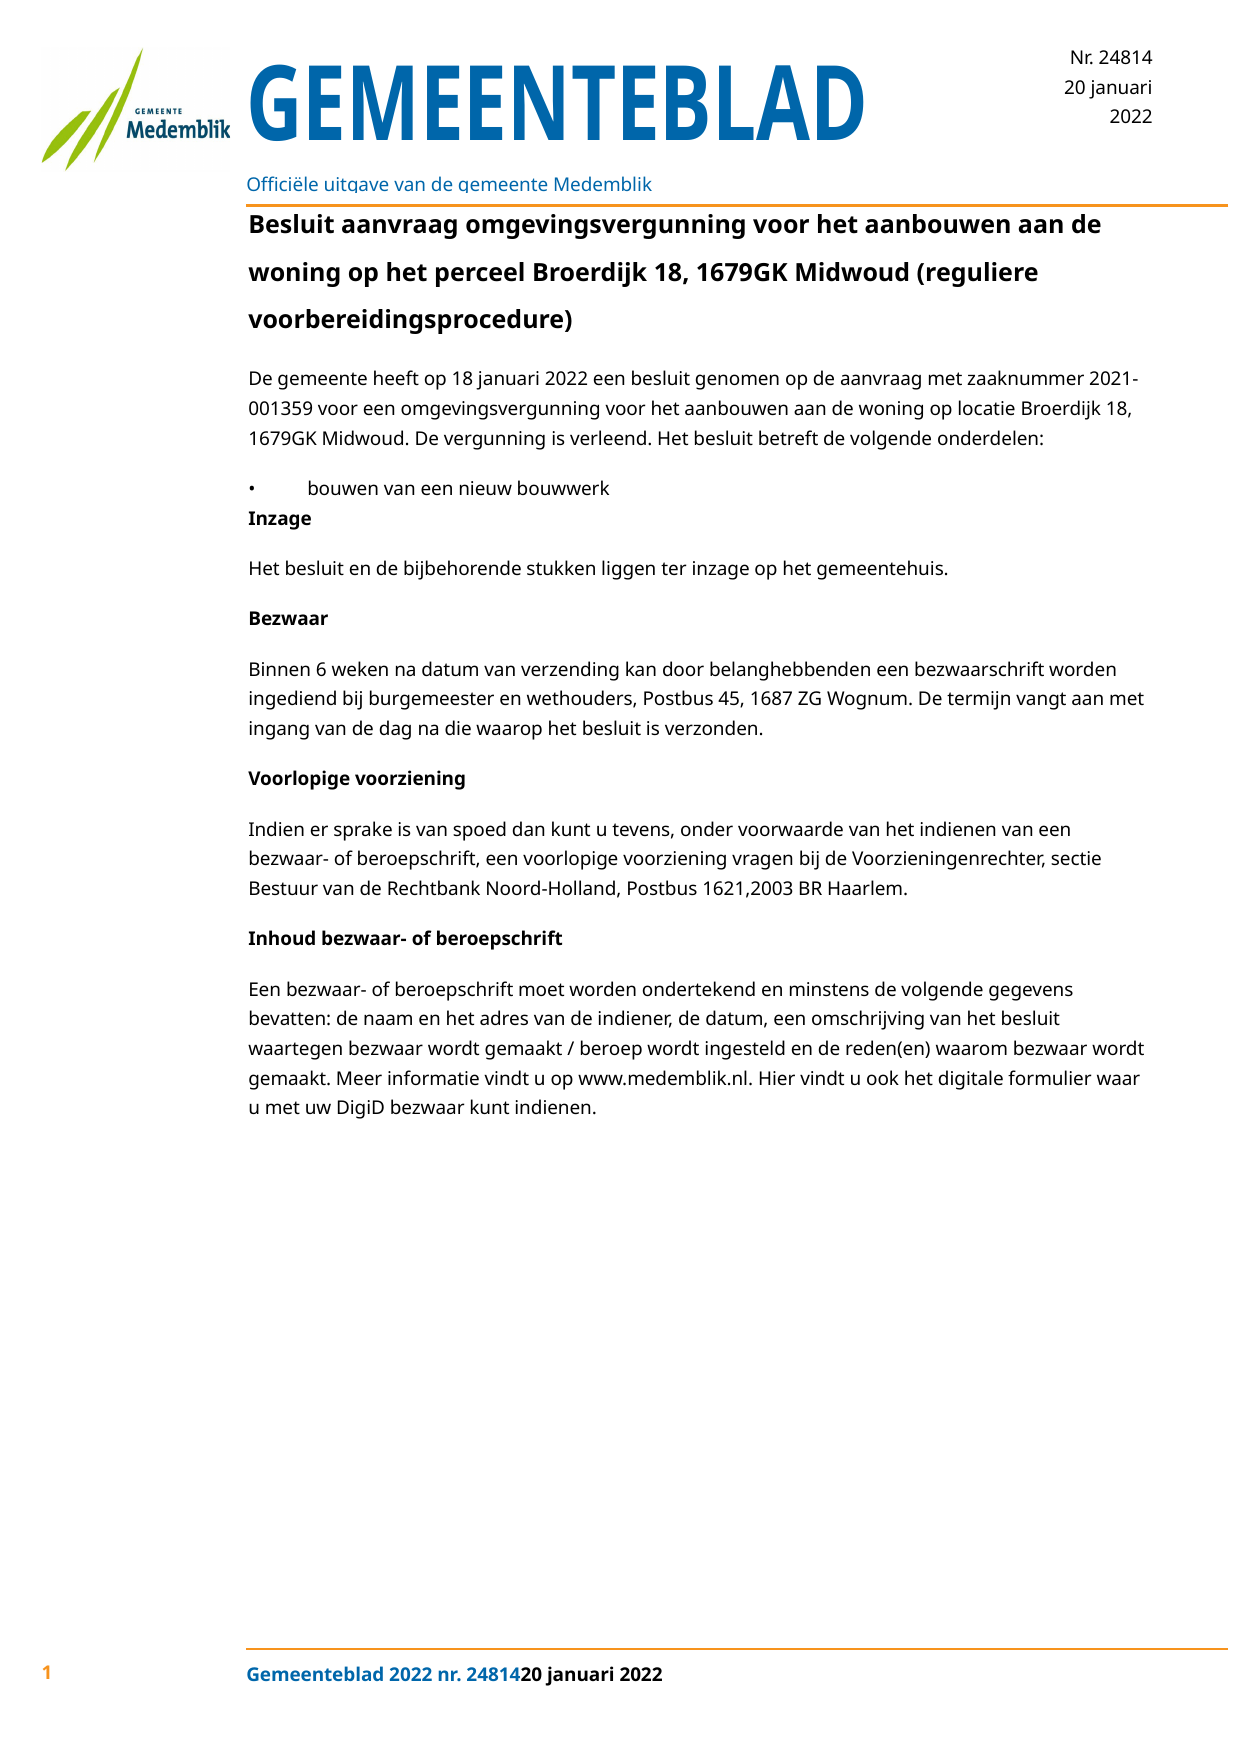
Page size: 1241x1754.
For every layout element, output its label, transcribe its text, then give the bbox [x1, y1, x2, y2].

text Inhoud bezwaar- of beroepschrift [248, 926, 1152, 951]
text Het besluit en de bijbehorende stukken liggen ter inzage op het gemeentehuis. [248, 555, 1152, 581]
text Besluit aanvraag omgevingsvergunning voor het aanbouwen aan de woning op het perceel Broerdijk 18, 1679GK Midwoud (reguliere voorbereidingsprocedure) [248, 207, 1152, 336]
picture [41, 47, 231, 172]
text Inzage [248, 505, 1152, 530]
text Een bezwaar- of beroepschrift moet worden ondertekend en minstens de volgende gegevens bevatten: de naam en het adres van de indiener, de datum, een omschrijving van het besluit waartegen bezwaar wordt gemaakt / beroep wordt ingesteld en de reden(en) waarom bezwaar wordt gemaakt. Meer informatie vindt u op www.medemblik.nl. Hier vindt u ook het digitale formulier waar u met uw DigiD bezwaar kunt indienen. [248, 976, 1152, 1120]
text Voorlopige voorziening [248, 766, 1152, 791]
text Binnen 6 weken na datum van verzending kan door belanghebbenden een bezwaarschrift worden ingediend bij burgemeester en wethouders, Postbus 45, 1687 ZG Wognum. De termijn vangt aan met ingang van de dag na die waarop het besluit is verzonden. [248, 656, 1152, 741]
list bouwen van een nieuw bouwwerk [248, 475, 1152, 501]
text Bezwaar [248, 606, 1152, 631]
text De gemeente heeft op 18 januari 2022 een besluit genomen op de aanvraag met zaaknummer 2021-001359 voor een omgevingsvergunning voor het aanbouwen aan de woning op locatie Broerdijk 18, 1679GK Midwoud. De vergunning is verleend. Het besluit betreft de volgende onderdelen: [248, 366, 1152, 450]
text Indien er sprake is van spoed dan kunt u tevens, onder voorwaarde van het indienen van een bezwaar- of beroepschrift, een voorlopige voorziening vragen bij de Voorzieningenrechter, sectie Bestuur van de Rechtbank Noord-Holland, Postbus 1621,2003 BR Haarlem. [248, 816, 1152, 901]
